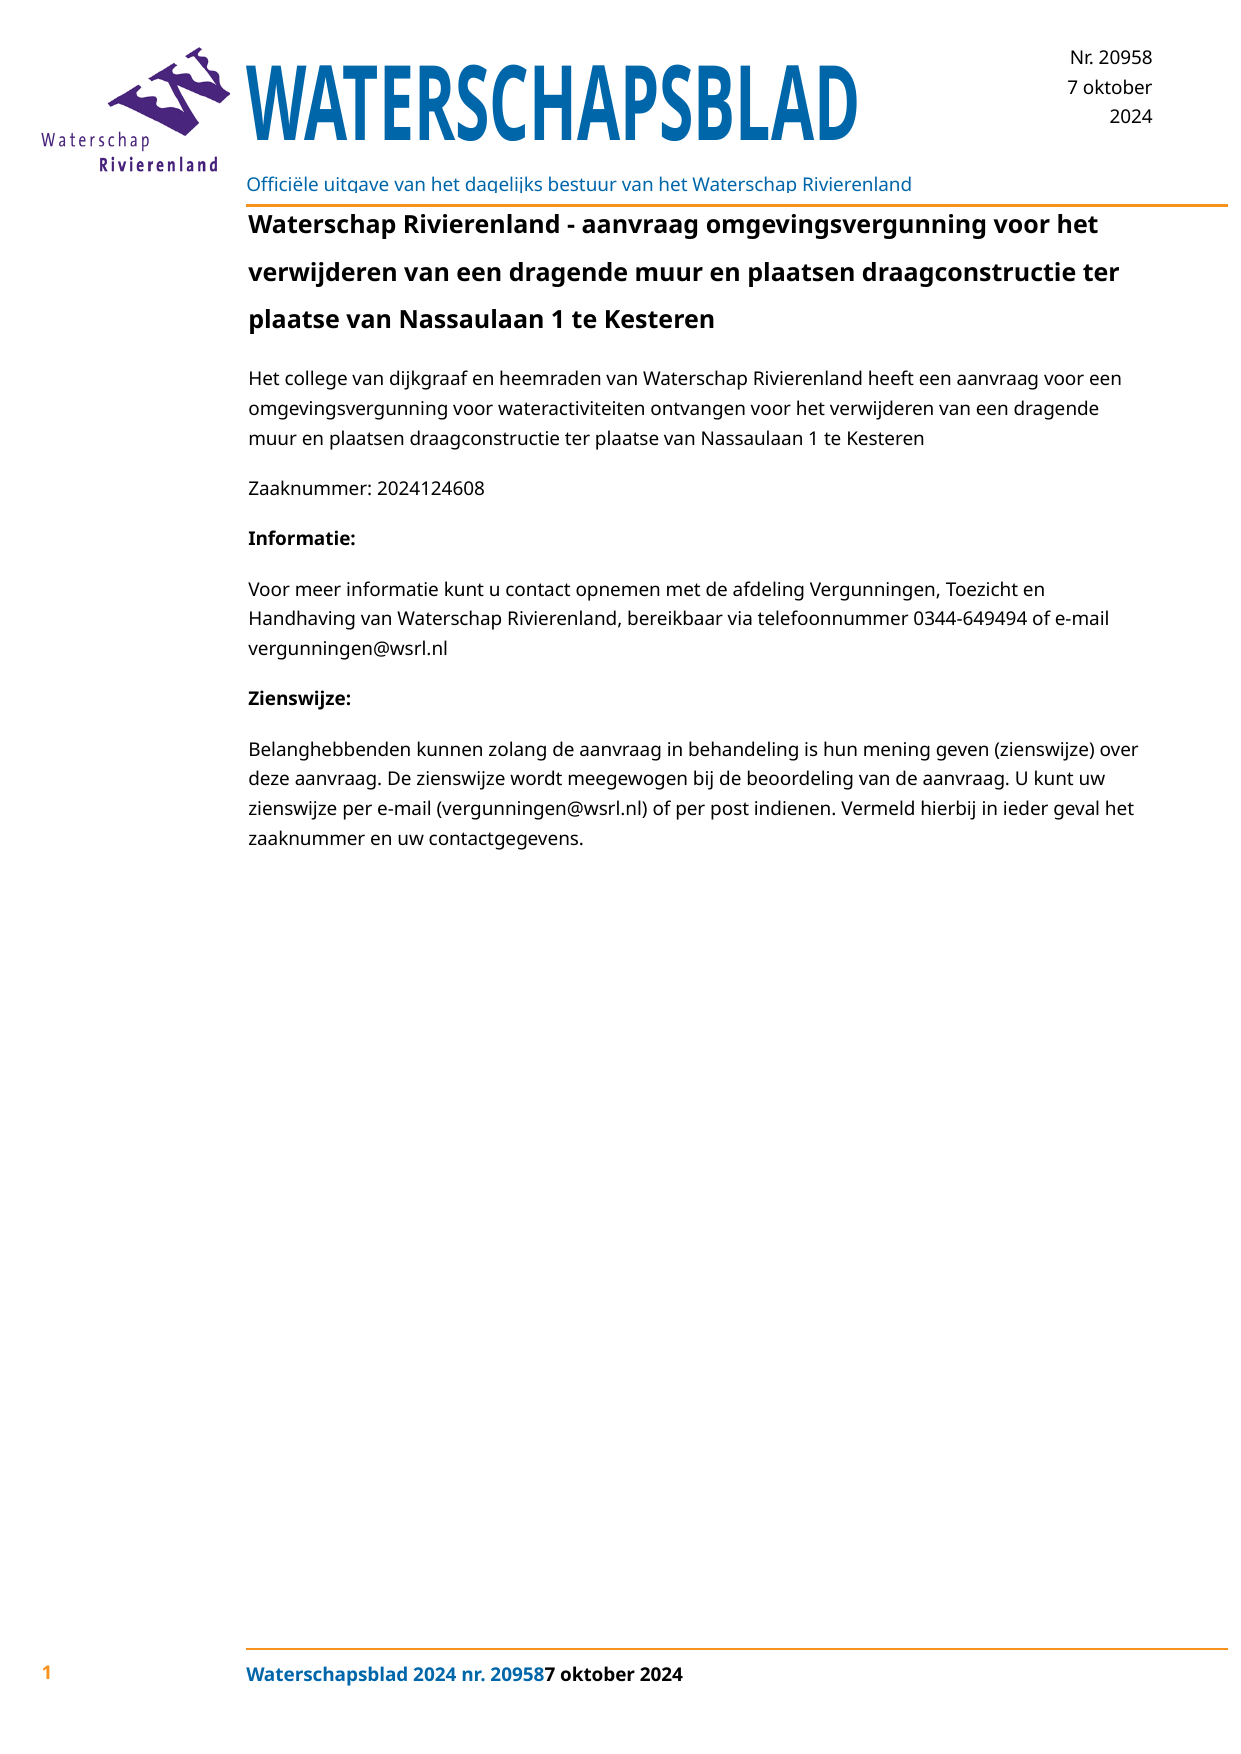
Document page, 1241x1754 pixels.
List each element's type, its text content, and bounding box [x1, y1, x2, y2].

text Voor meer informatie kunt u contact opnemen met de afdeling Vergunningen, Toezicht en Handhaving van Waterschap Rivierenland, bereikbaar via telefoonnummer 0344-649494 of e-mail vergunningen@wsrl.nl [248, 576, 1152, 661]
text Waterschap Rivierenland - aanvraag omgevingsvergunning voor het verwijderen van een dragende muur en plaatsen draagconstructie ter plaatse van Nassaulaan 1 te Kesteren [248, 207, 1152, 336]
text Het college van dijkgraaf en heemraden van Waterschap Rivierenland heeft een aanvraag voor een omgevingsvergunning voor wateractiviteiten ontvangen voor het verwijderen van een dragende muur en plaatsen draagconstructie ter plaatse van Nassaulaan 1 te Kesteren [248, 366, 1152, 450]
picture [41, 47, 231, 172]
text Zienswijze: [248, 686, 1152, 711]
text Belanghebbenden kunnen zolang de aanvraag in behandeling is hun mening geven (zienswijze) over deze aanvraag. De zienswijze wordt meegewogen bij de beoordeling van de aanvraag. U kunt uw zienswijze per e-mail (vergunningen@wsrl.nl) of per post indienen. Vermeld hierbij in ieder geval het zaaknummer en uw contactgegevens. [248, 736, 1152, 850]
text Informatie: [248, 526, 1152, 551]
text Zaaknummer: 2024124608 [248, 475, 1152, 501]
